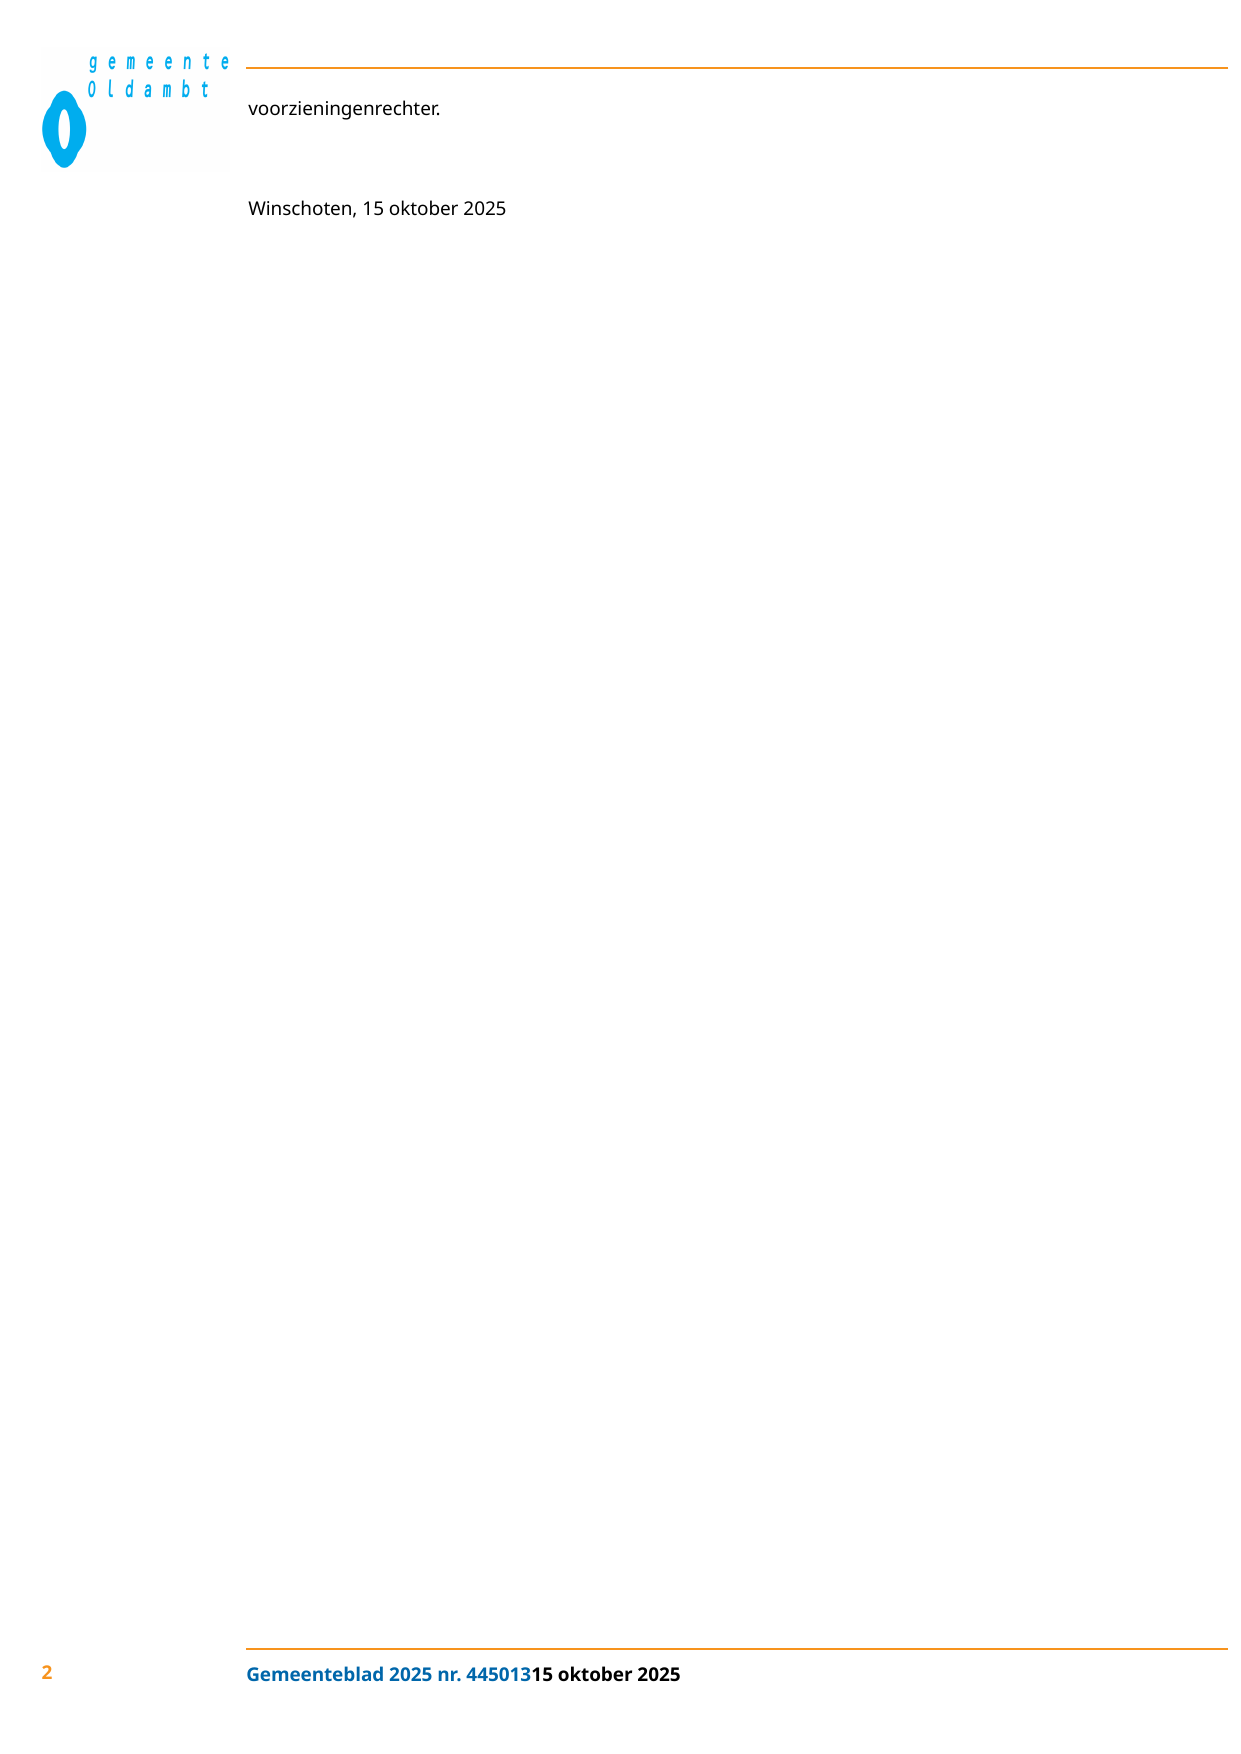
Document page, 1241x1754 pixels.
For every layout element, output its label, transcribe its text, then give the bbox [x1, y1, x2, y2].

text voorzieningenrechter. [248, 95, 1152, 121]
text Winschoten, 15 oktober 2025 [248, 196, 1152, 221]
picture [41, 47, 231, 172]
